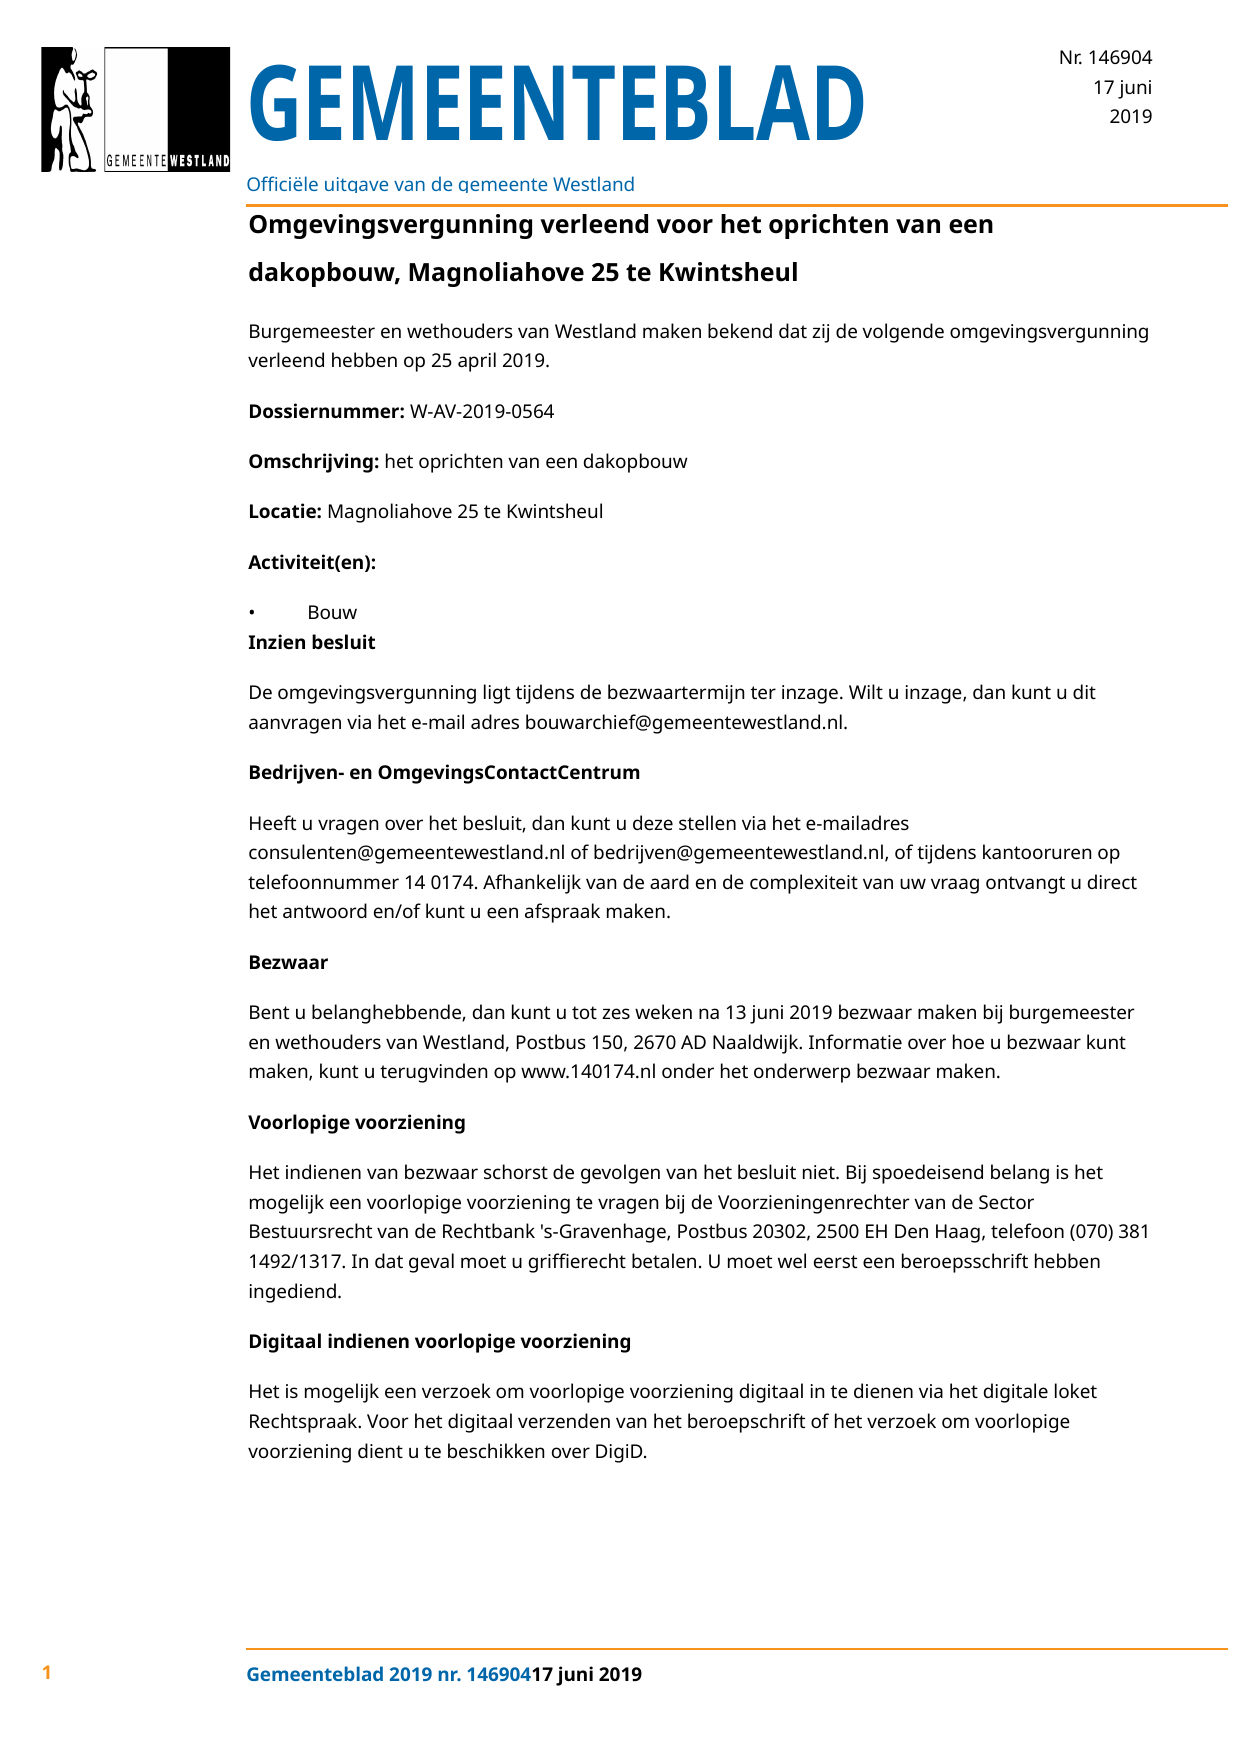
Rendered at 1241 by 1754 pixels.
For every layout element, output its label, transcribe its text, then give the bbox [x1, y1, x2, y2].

text Burgemeester en wethouders van Westland maken bekend dat zij de volgende omgevingsvergunning verleend hebben op 25 april 2019. [248, 318, 1152, 373]
text Bedrijven- en OmgevingsContactCentrum [248, 759, 1152, 785]
text Omschrijving: het oprichten van een dakopbouw [248, 448, 1152, 474]
text Dossiernummer: W-AV-2019-0564 [248, 398, 1152, 424]
text Voorlopige voorziening [248, 1109, 1152, 1135]
text Bezwaar [248, 949, 1152, 975]
text Activiteit(en): [248, 549, 1152, 575]
text De omgevingsvergunning ligt tijdens de bezwaartermijn ter inzage. Wilt u inzage, dan kunt u dit aanvragen via het e-mail adres bouwarchief@gemeentewestland.nl. [248, 679, 1152, 735]
text Locatie: Magnoliahove 25 te Kwintsheul [248, 499, 1152, 524]
text Digitaal indienen voorlopige voorziening [248, 1328, 1152, 1354]
text Het indienen van bezwaar schorst de gevolgen van het besluit niet. Bij spoedeisend belang is het mogelijk een voorlopige voorziening te vragen bij de Voorzieningenrechter van de Sector Bestuursrecht van de Rechtbank 's-Gravenhage, Postbus 20302, 2500 EH Den Haag, telefoon (070) 381 1492/1317. In dat geval moet u griffierecht betalen. U moet wel eerst een beroepsschrift hebben ingediend. [248, 1159, 1152, 1304]
text Inzien besluit [248, 629, 1152, 655]
list Bouw [248, 599, 1152, 625]
text Bent u belanghebbende, dan kunt u tot zes weken na 13 juni 2019 bezwaar maken bij burgemeester en wethouders van Westland, Postbus 150, 2670 AD Naaldwijk. Informatie over hoe u bezwaar kunt maken, kunt u terugvinden op www.140174.nl onder het onderwerp bezwaar maken. [248, 999, 1152, 1084]
text Heeft u vragen over het besluit, dan kunt u deze stellen via het e-mailadres consulenten@gemeentewestland.nl of bedrijven@gemeentewestland.nl, of tijdens kantooruren op telefoonnummer 14 0174. Afhankelijk van de aard en de complexiteit van uw vraag ontvangt u direct het antwoord en/of kunt u een afspraak maken. [248, 810, 1152, 924]
text Omgevingsvergunning verleend voor het oprichten van een dakopbouw, Magnoliahove 25 te Kwintsheul [248, 207, 1152, 288]
text Het is mogelijk een verzoek om voorlopige voorziening digitaal in te dienen via het digitale loket Rechtspraak. Voor het digitaal verzenden van het beroepschrift of het verzoek om voorlopige voorziening dient u te beschikken over DigiD. [248, 1379, 1152, 1464]
picture [41, 47, 231, 172]
